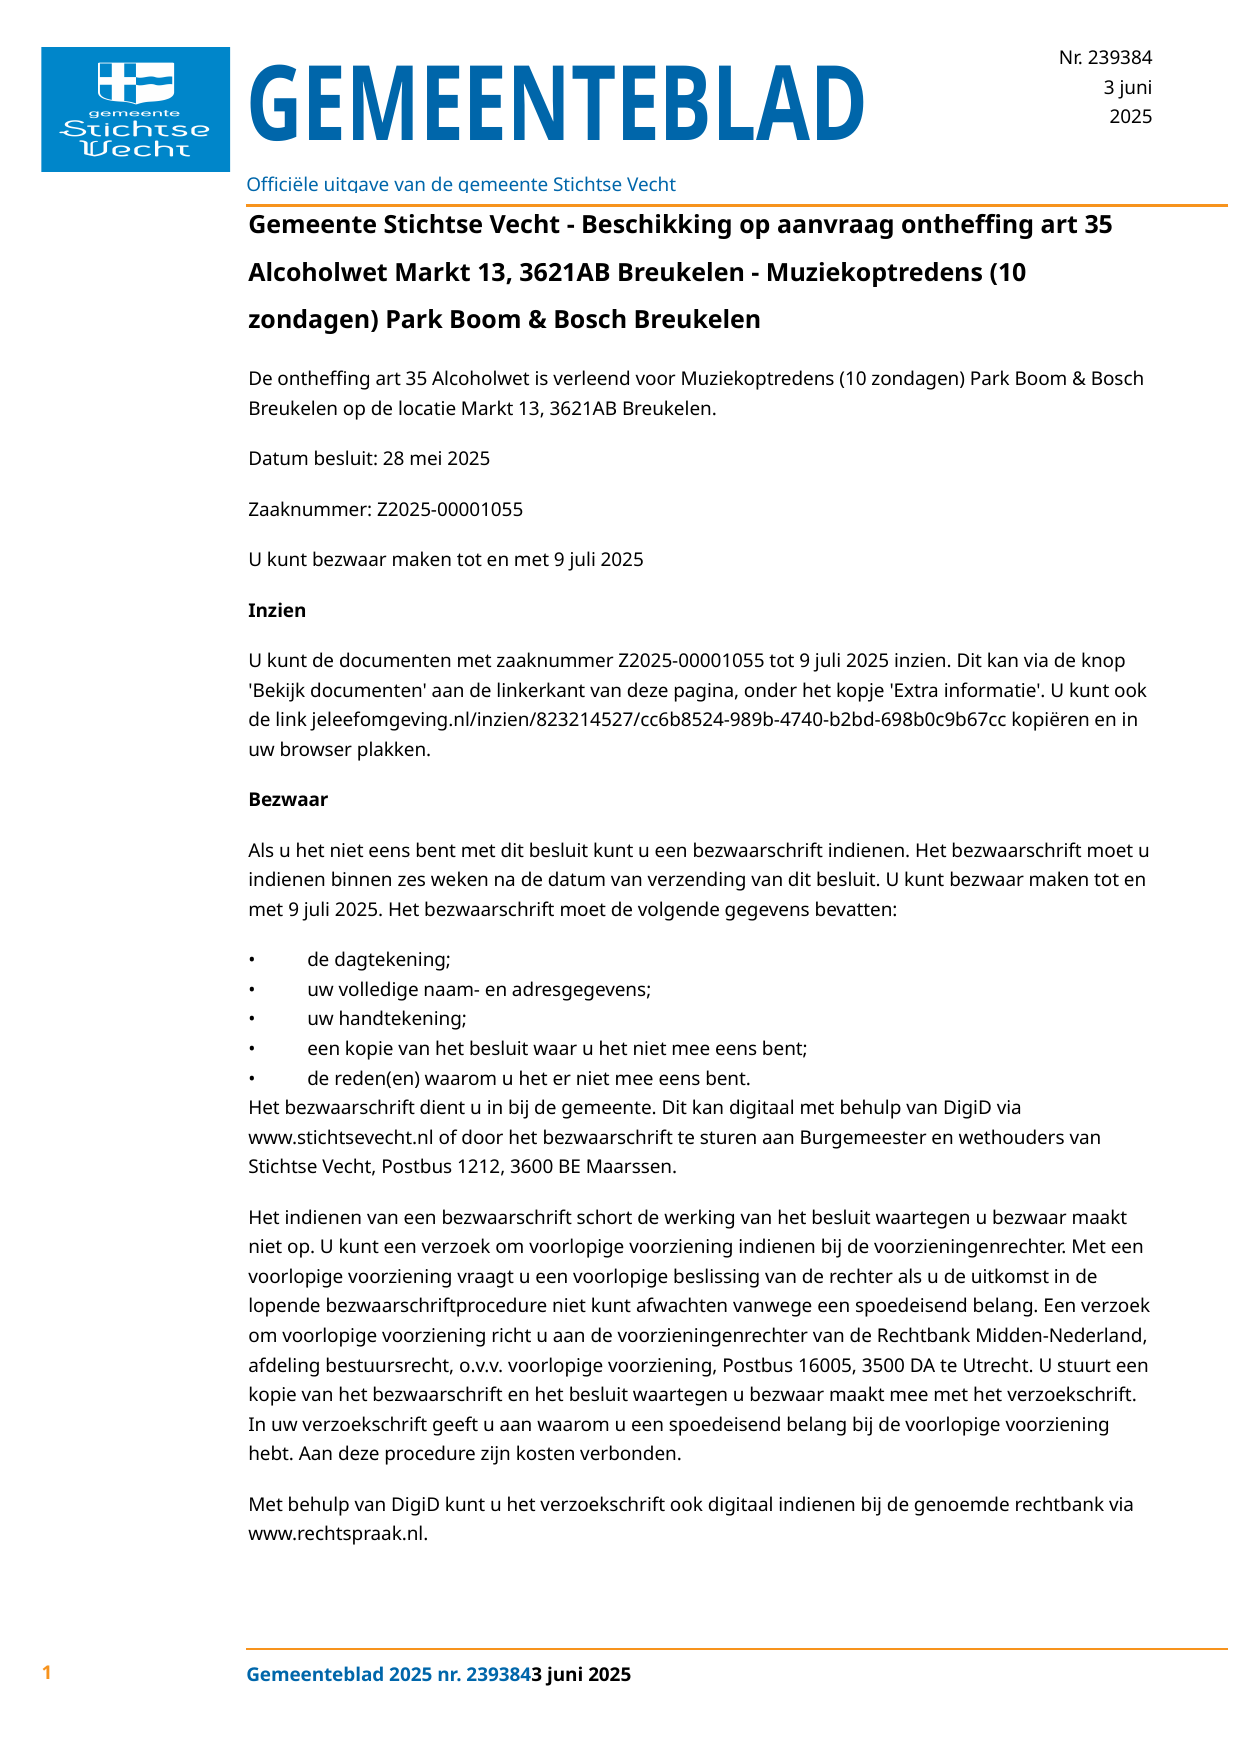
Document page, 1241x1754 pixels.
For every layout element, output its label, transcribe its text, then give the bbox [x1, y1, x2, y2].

text U kunt de documenten met zaaknummer Z2025-00001055 tot 9 juli 2025 inzien. Dit kan via de knop 'Bekijk documenten' aan de linkerkant van deze pagina, onder het kopje 'Extra informatie'. U kunt ook de link jeleefomgeving.nl/inzien/823214527/cc6b8524-989b-4740-b2bd-698b0c9b67cc kopiëren en in uw browser plakken. [248, 647, 1152, 762]
list een kopie van het besluit waar u het niet mee eens bent; [248, 1035, 1152, 1061]
list de dagtekening; [248, 946, 1152, 972]
text Datum besluit: 28 mei 2025 [248, 446, 1152, 471]
text U kunt bezwaar maken tot en met 9 juli 2025 [248, 546, 1152, 572]
text Als u het niet eens bent met dit besluit kunt u een bezwaarschrift indienen. Het bezwaarschrift moet u indienen binnen zes weken na de datum van verzending van dit besluit. U kunt bezwaar maken tot en met 9 juli 2025. Het bezwaarschrift moet de volgende gegevens bevatten: [248, 837, 1152, 922]
list uw handtekening; [248, 1006, 1152, 1031]
text Zaaknummer: Z2025-00001055 [248, 496, 1152, 522]
list de reden(en) waarom u het er niet mee eens bent. [248, 1065, 1152, 1090]
text Bezwaar [248, 786, 1152, 812]
picture [137, 63, 174, 103]
text Het indienen van een bezwaarschrift schort de werking van het besluit waartegen u bezwaar maakt niet op. U kunt een verzoek om voorlopige voorziening indienen bij de voorzieningenrechter. Met een voorlopige voorziening vraagt u een voorlopige beslissing van de rechter als u de uitkomst in de lopende bezwaarschriftprocedure niet kunt afwachten vanwege een spoedeisend belang. Een verzoek om voorlopige voorziening richt u aan de voorzieningenrechter van de Rechtbank Midden-Nederland, afdeling bestuursrecht, o.v.v. voorlopige voorziening, Postbus 16005, 3500 DA te Utrecht. U stuurt een kopie van het bezwaarschrift en het besluit waartegen u bezwaar maakt mee met het verzoekschrift. In uw verzoekschrift geeft u aan waarom u een spoedeisend belang bij de voorlopige voorziening hebt. Aan deze procedure zijn kosten verbonden. [248, 1204, 1152, 1466]
list uw volledige naam- en adresgegevens; [248, 976, 1152, 1002]
text Gemeente Stichtse Vecht - Beschikking op aanvraag ontheffing art 35 Alcoholwet Markt 13, 3621AB Breukelen - Muziekoptredens (10 zondagen) Park Boom & Bosch Breukelen [248, 207, 1152, 336]
picture [99, 63, 135, 101]
text Met behulp van DigiD kunt u het verzoekschrift ook digitaal indienen bij de genoemde rechtbank via www.rechtspraak.nl. [248, 1491, 1152, 1546]
text Inzien [248, 597, 1152, 622]
text De ontheffing art 35 Alcoholwet is verleend voor Muziekoptredens (10 zondagen) Park Boom & Bosch Breukelen op de locatie Markt 13, 3621AB Breukelen. [248, 366, 1152, 421]
text Het bezwaarschrift dient u in bij de gemeente. Dit kan digitaal met behulp van DigiD via www.stichtsevecht.nl of door het bezwaarschrift te sturen aan Burgemeester en wethouders van Stichtse Vecht, Postbus 1212, 3600 BE Maarssen. [248, 1094, 1152, 1179]
